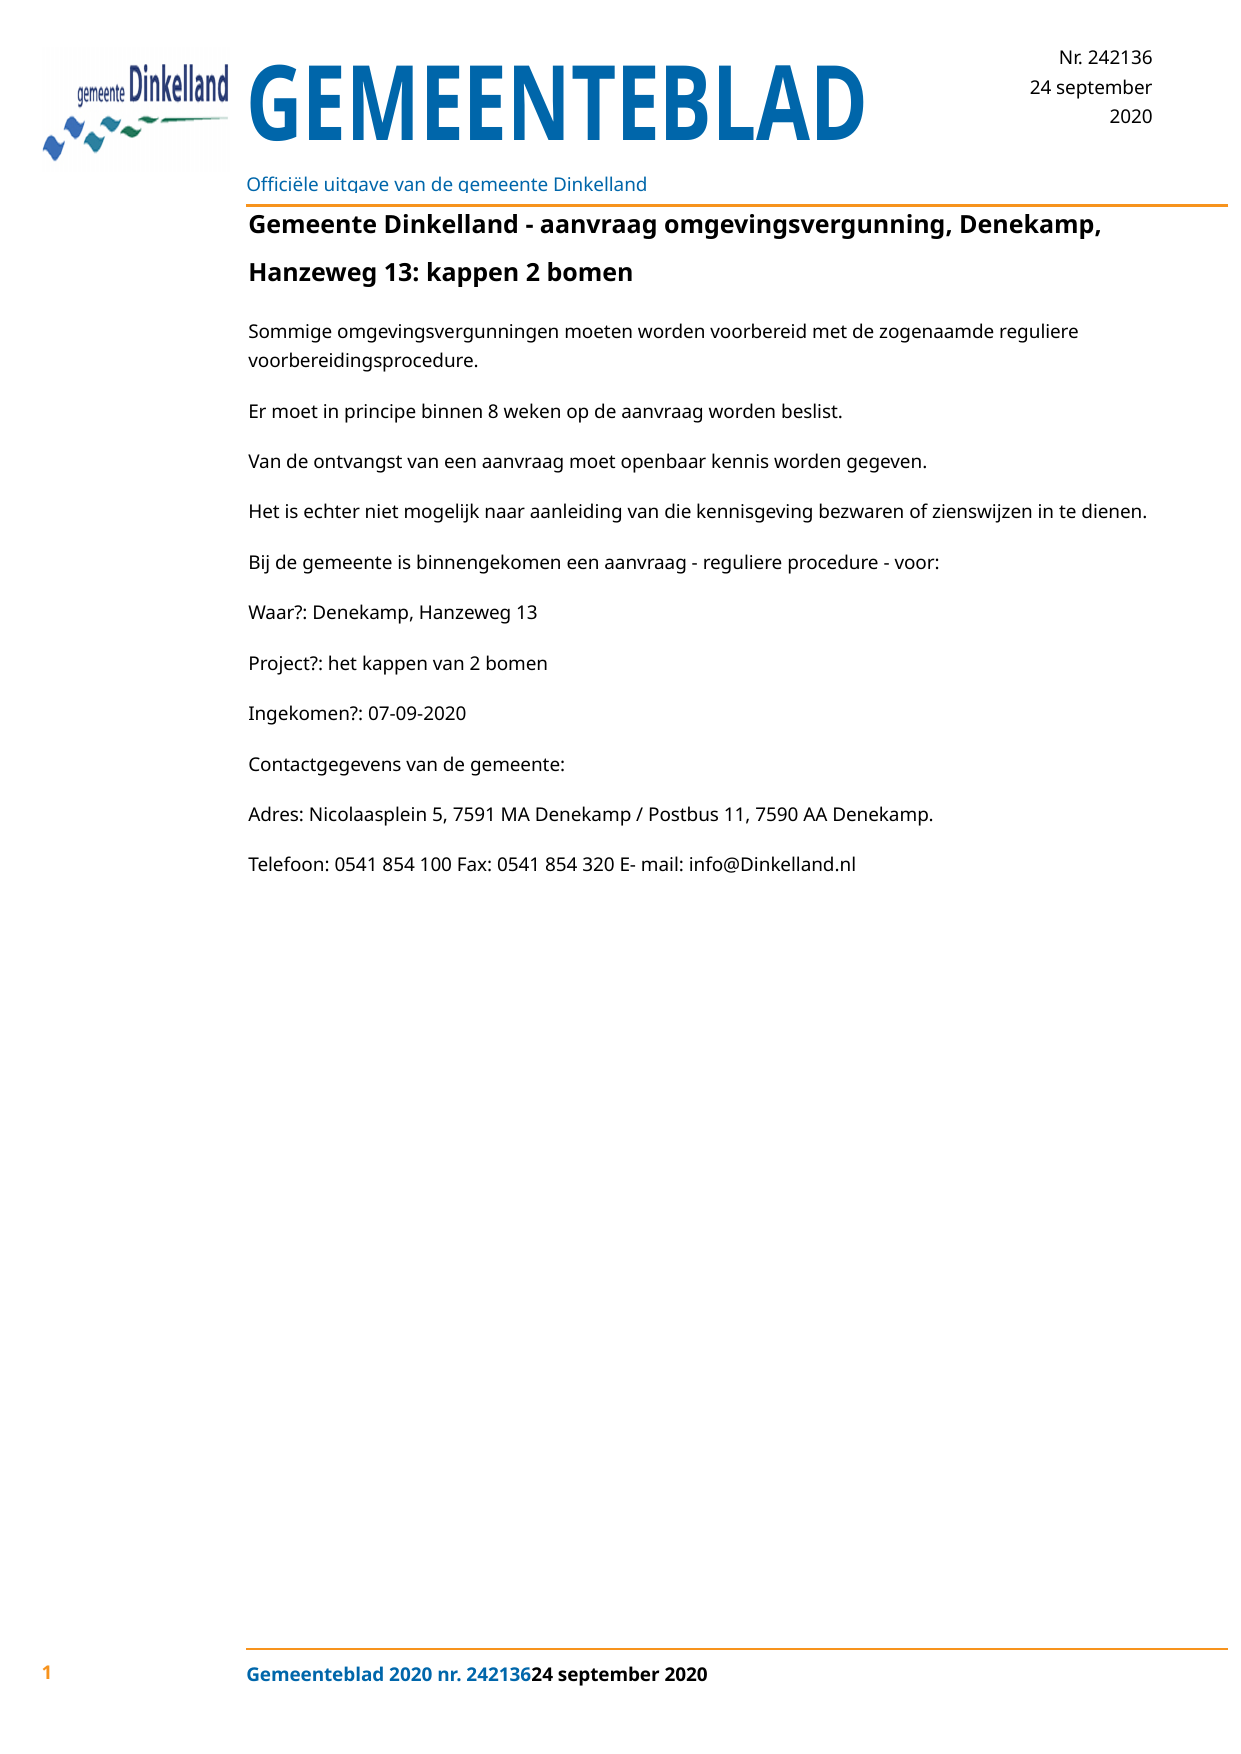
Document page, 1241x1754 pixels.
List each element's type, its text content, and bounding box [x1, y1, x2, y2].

text Ingekomen?: 07-09-2020 [248, 700, 1152, 726]
text Adres: Nicolaasplein 5, 7591 MA Denekamp / Postbus 11, 7590 AA Denekamp. [248, 801, 1152, 827]
picture [41, 47, 231, 172]
text Telefoon: 0541 854 100 Fax: 0541 854 320 E- mail: info@Dinkelland.nl [248, 852, 1152, 877]
text Het is echter niet mogelijk naar aanleiding van die kennisgeving bezwaren of zienswijzen in te dienen. [248, 499, 1152, 524]
text Waar?: Denekamp, Hanzeweg 13 [248, 599, 1152, 625]
text Bij de gemeente is binnengekomen een aanvraag - reguliere procedure - voor: [248, 549, 1152, 575]
text Project?: het kappen van 2 bomen [248, 650, 1152, 676]
text Contactgegevens van de gemeente: [248, 751, 1152, 777]
text Er moet in principe binnen 8 weken op de aanvraag worden beslist. [248, 398, 1152, 424]
text Van de ontvangst van een aanvraag moet openbaar kennis worden gegeven. [248, 448, 1152, 474]
text Gemeente Dinkelland - aanvraag omgevingsvergunning, Denekamp, Hanzeweg 13: kappen 2 bomen [248, 207, 1152, 288]
text Sommige omgevingsvergunningen moeten worden voorbereid met de zogenaamde reguliere voorbereidingsprocedure. [248, 318, 1152, 373]
